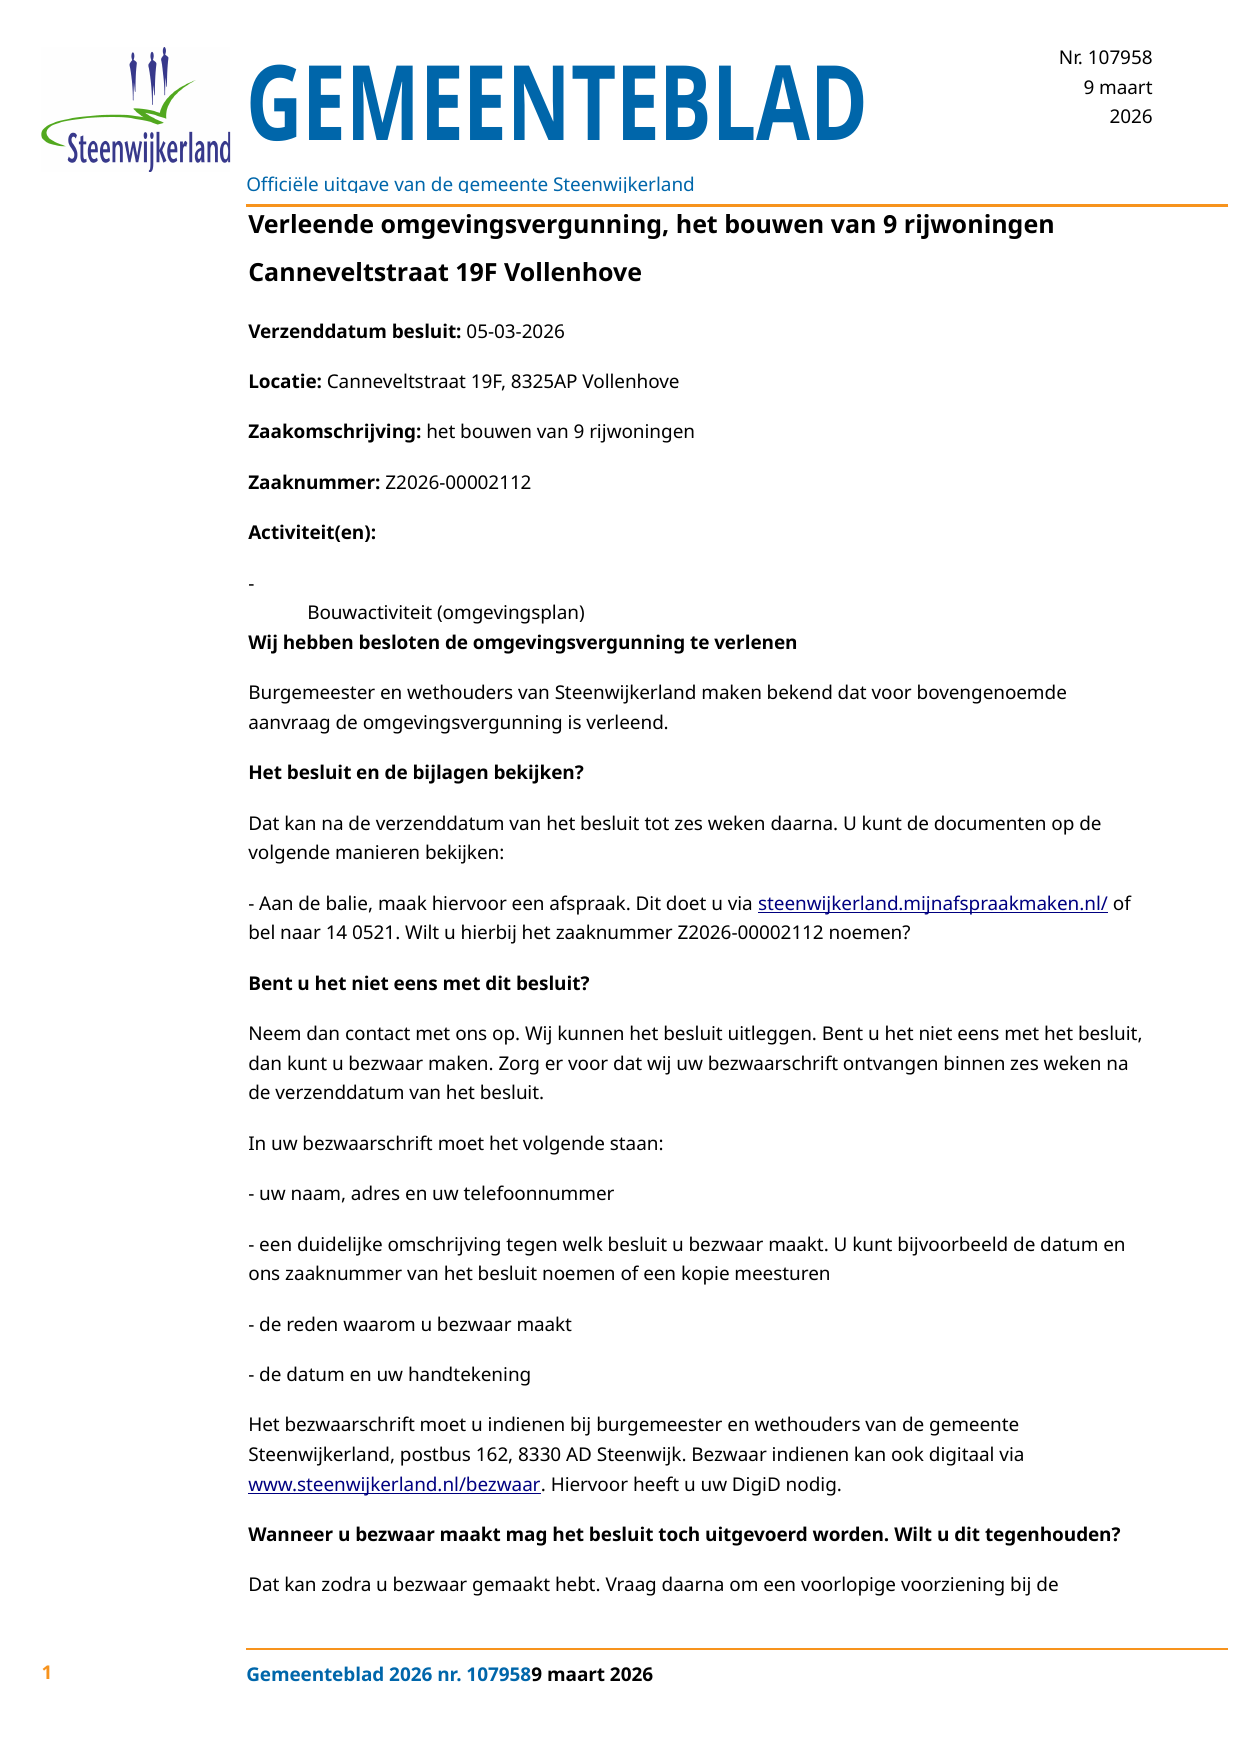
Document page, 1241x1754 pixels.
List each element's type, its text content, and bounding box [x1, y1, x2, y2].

text Het besluit en de bijlagen bekijken? [248, 759, 1152, 785]
list Bouwactiviteit (omgevingsplan) [248, 599, 1152, 625]
text Wanneer u bezwaar maakt mag het besluit toch uitgevoerd worden. Wilt u dit tegenhouden? [248, 1521, 1152, 1547]
text Zaakomschrijving: het bouwen van 9 rijwoningen [248, 419, 1152, 444]
text - uw naam, adres en uw telefoonnummer [248, 1180, 1152, 1206]
text Bent u het niet eens met dit besluit? [248, 970, 1152, 996]
text - de reden waarom u bezwaar maakt [248, 1311, 1152, 1337]
text Verzenddatum besluit: 05-03-2026 [248, 318, 1152, 344]
text Wij hebben besloten de omgevingsvergunning te verlenen [248, 629, 1152, 655]
text In uw bezwaarschrift moet het volgende staan: [248, 1130, 1152, 1156]
picture [41, 47, 231, 172]
text Burgemeester en wethouders van Steenwijkerland maken bekend dat voor bovengenoemde aanvraag de omgevingsvergunning is verleend. [248, 679, 1152, 735]
text Locatie: Canneveltstraat 19F, 8325AP Vollenhove [248, 368, 1152, 394]
text Zaaknummer: Z2026-00002112 [248, 469, 1152, 495]
text - een duidelijke omschrijving tegen welk besluit u bezwaar maakt. U kunt bijvoorbeeld de datum en ons zaaknummer van het besluit noemen of een kopie meesturen [248, 1231, 1152, 1286]
text Dat kan zodra u bezwaar gemaakt hebt. Vraag daarna om een voorlopige voorziening bij de [248, 1572, 1152, 1597]
text Het bezwaarschrift moet u indienen bij burgemeester en wethouders van de gemeente Steenwijkerland, postbus 162, 8330 AD Steenwijk. Bezwaar indienen kan ook digitaal via www.steenwijkerland.nl/bezwaar. Hiervoor heeft u uw DigiD nodig. [248, 1412, 1152, 1497]
text Neem dan contact met ons op. Wij kunnen het besluit uitleggen. Bent u het niet eens met het besluit, dan kunt u bezwaar maken. Zorg er voor dat wij uw bezwaarschrift ontvangen binnen zes weken na de verzenddatum van het besluit. [248, 1020, 1152, 1105]
text - de datum en uw handtekening [248, 1361, 1152, 1387]
text - Aan de balie, maak hiervoor een afspraak. Dit doet u via steenwijkerland.mijnafspraakmaken.nl/ of bel naar 14 0521. Wilt u hierbij het zaaknummer Z2026-00002112 noemen? [248, 890, 1152, 945]
text Verleende omgevingsvergunning, het bouwen van 9 rijwoningen Canneveltstraat 19F Vollenhove [248, 207, 1152, 288]
text Dat kan na de verzenddatum van het besluit tot zes weken daarna. U kunt de documenten op de volgende manieren bekijken: [248, 810, 1152, 865]
text Activiteit(en): [248, 519, 1152, 545]
